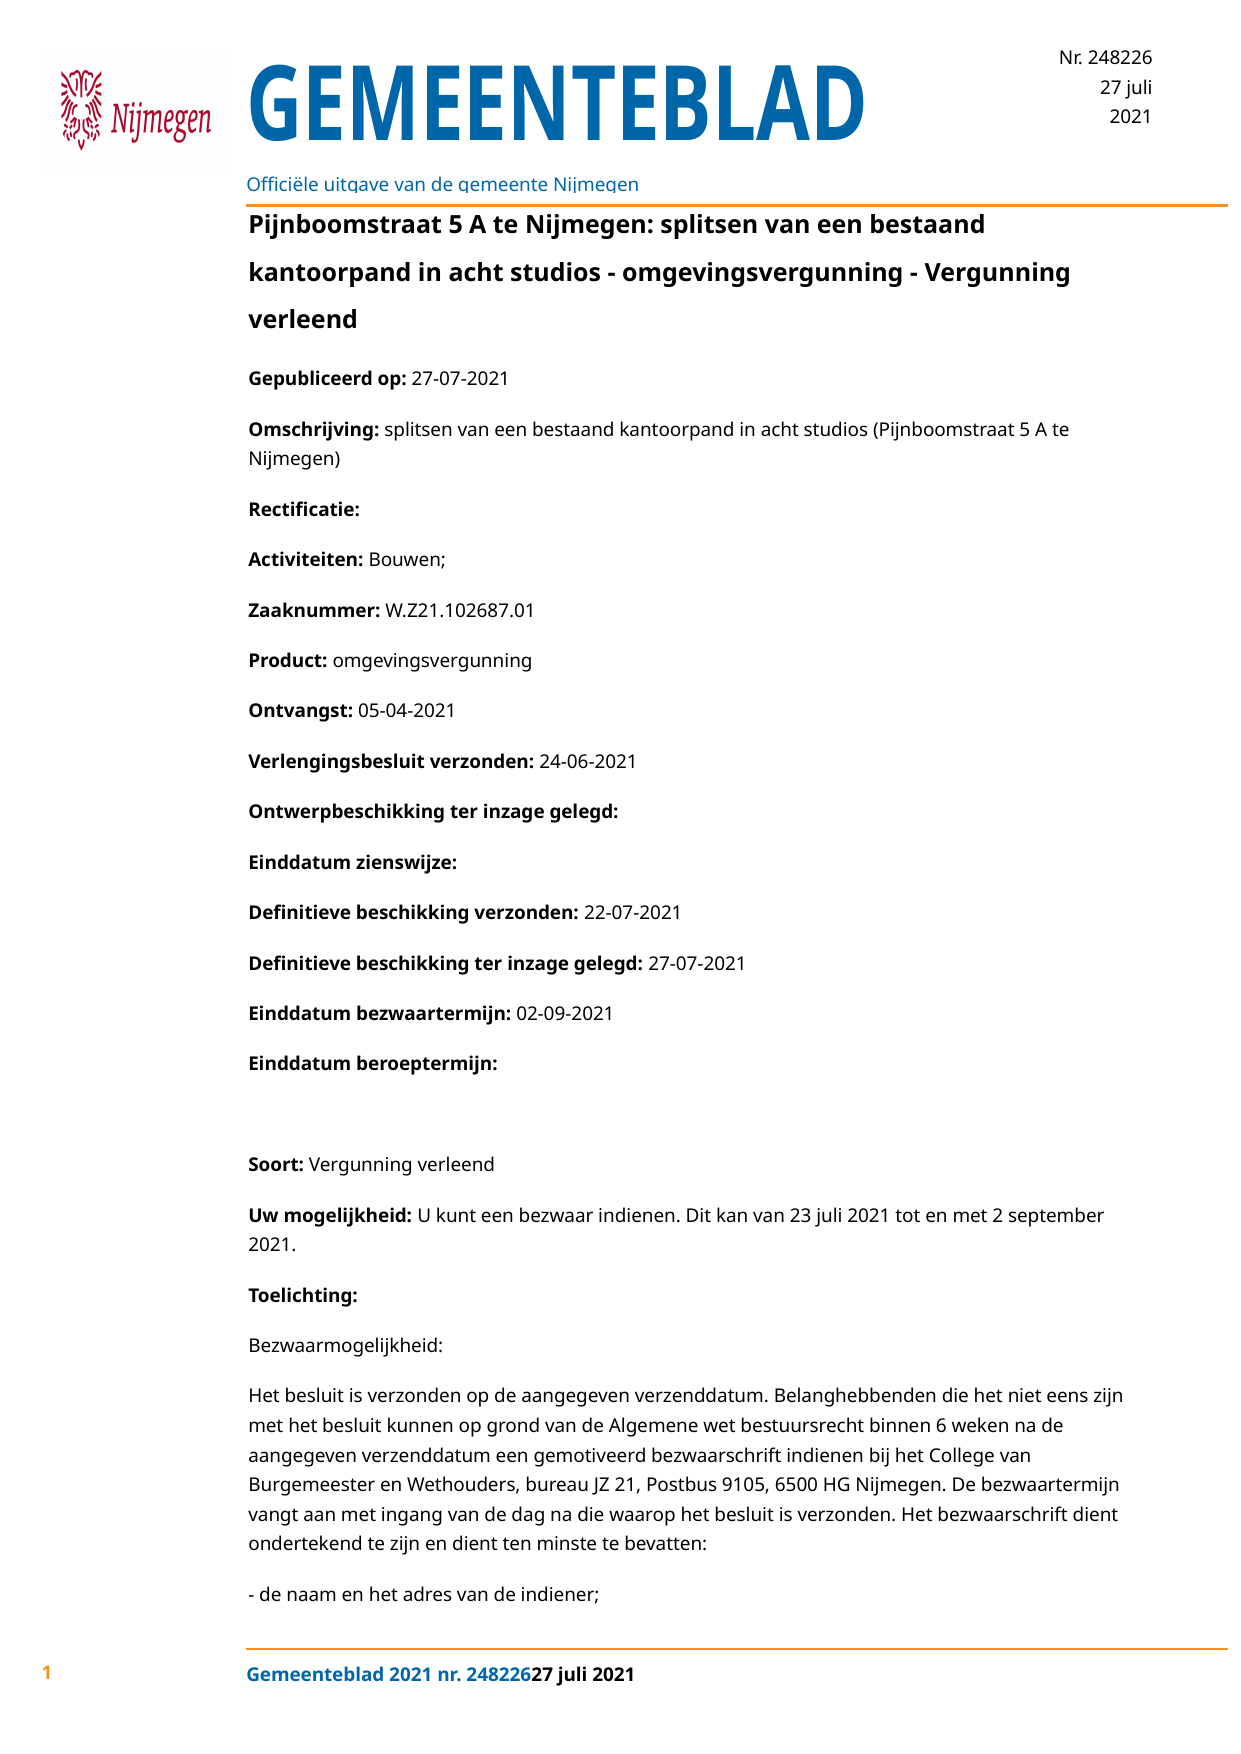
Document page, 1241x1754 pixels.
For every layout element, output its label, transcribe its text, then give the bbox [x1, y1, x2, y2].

text Bezwaarmogelijkheid: [248, 1332, 1152, 1358]
text Einddatum zienswijze: [248, 849, 1152, 874]
text Ontvangst: 05-04-2021 [248, 698, 1152, 723]
text Soort: Vergunning verleend [248, 1151, 1152, 1177]
text Pijnboomstraat 5 A te Nijmegen: splitsen van een bestaand kantoorpand in acht studios - omgevingsvergunning - Vergunning verleend [248, 207, 1152, 336]
picture [41, 47, 231, 172]
text Einddatum bezwaartermijn: 02-09-2021 [248, 1000, 1152, 1026]
text Uw mogelijkheid: U kunt een bezwaar indienen. Dit kan van 23 juli 2021 tot en met 2 september 2021. [248, 1202, 1152, 1257]
text Gepubliceerd op: 27-07-2021 [248, 366, 1152, 391]
text Product: omgevingsvergunning [248, 647, 1152, 673]
text Het besluit is verzonden op de aangegeven verzenddatum. Belanghebbenden die het niet eens zijn met het besluit kunnen op grond van de Algemene wet bestuursrecht binnen 6 weken na de aangegeven verzenddatum een gemotiveerd bezwaarschrift indienen bij het College van Burgemeester en Wethouders, bureau JZ 21, Postbus 9105, 6500 HG Nijmegen. De bezwaartermijn vangt aan met ingang van de dag na die waarop het besluit is verzonden. Het bezwaarschrift dient ondertekend te zijn en dient ten minste te bevatten: [248, 1383, 1152, 1556]
text Activiteiten: Bouwen; [248, 546, 1152, 572]
text Rectificatie: [248, 496, 1152, 522]
text Einddatum beroeptermijn: [248, 1051, 1152, 1076]
text Omschrijving: splitsen van een bestaand kantoorpand in acht studios (Pijnboomstraat 5 A te Nijmegen) [248, 416, 1152, 471]
text Verlengingsbesluit verzonden: 24-06-2021 [248, 748, 1152, 774]
text Zaaknummer: W.Z21.102687.01 [248, 597, 1152, 622]
text Definitieve beschikking ter inzage gelegd: 27-07-2021 [248, 950, 1152, 975]
text Ontwerpbeschikking ter inzage gelegd: [248, 798, 1152, 824]
text Definitieve beschikking verzonden: 22-07-2021 [248, 899, 1152, 925]
text - de naam en het adres van de indiener; [248, 1581, 1152, 1607]
text Toelichting: [248, 1282, 1152, 1307]
